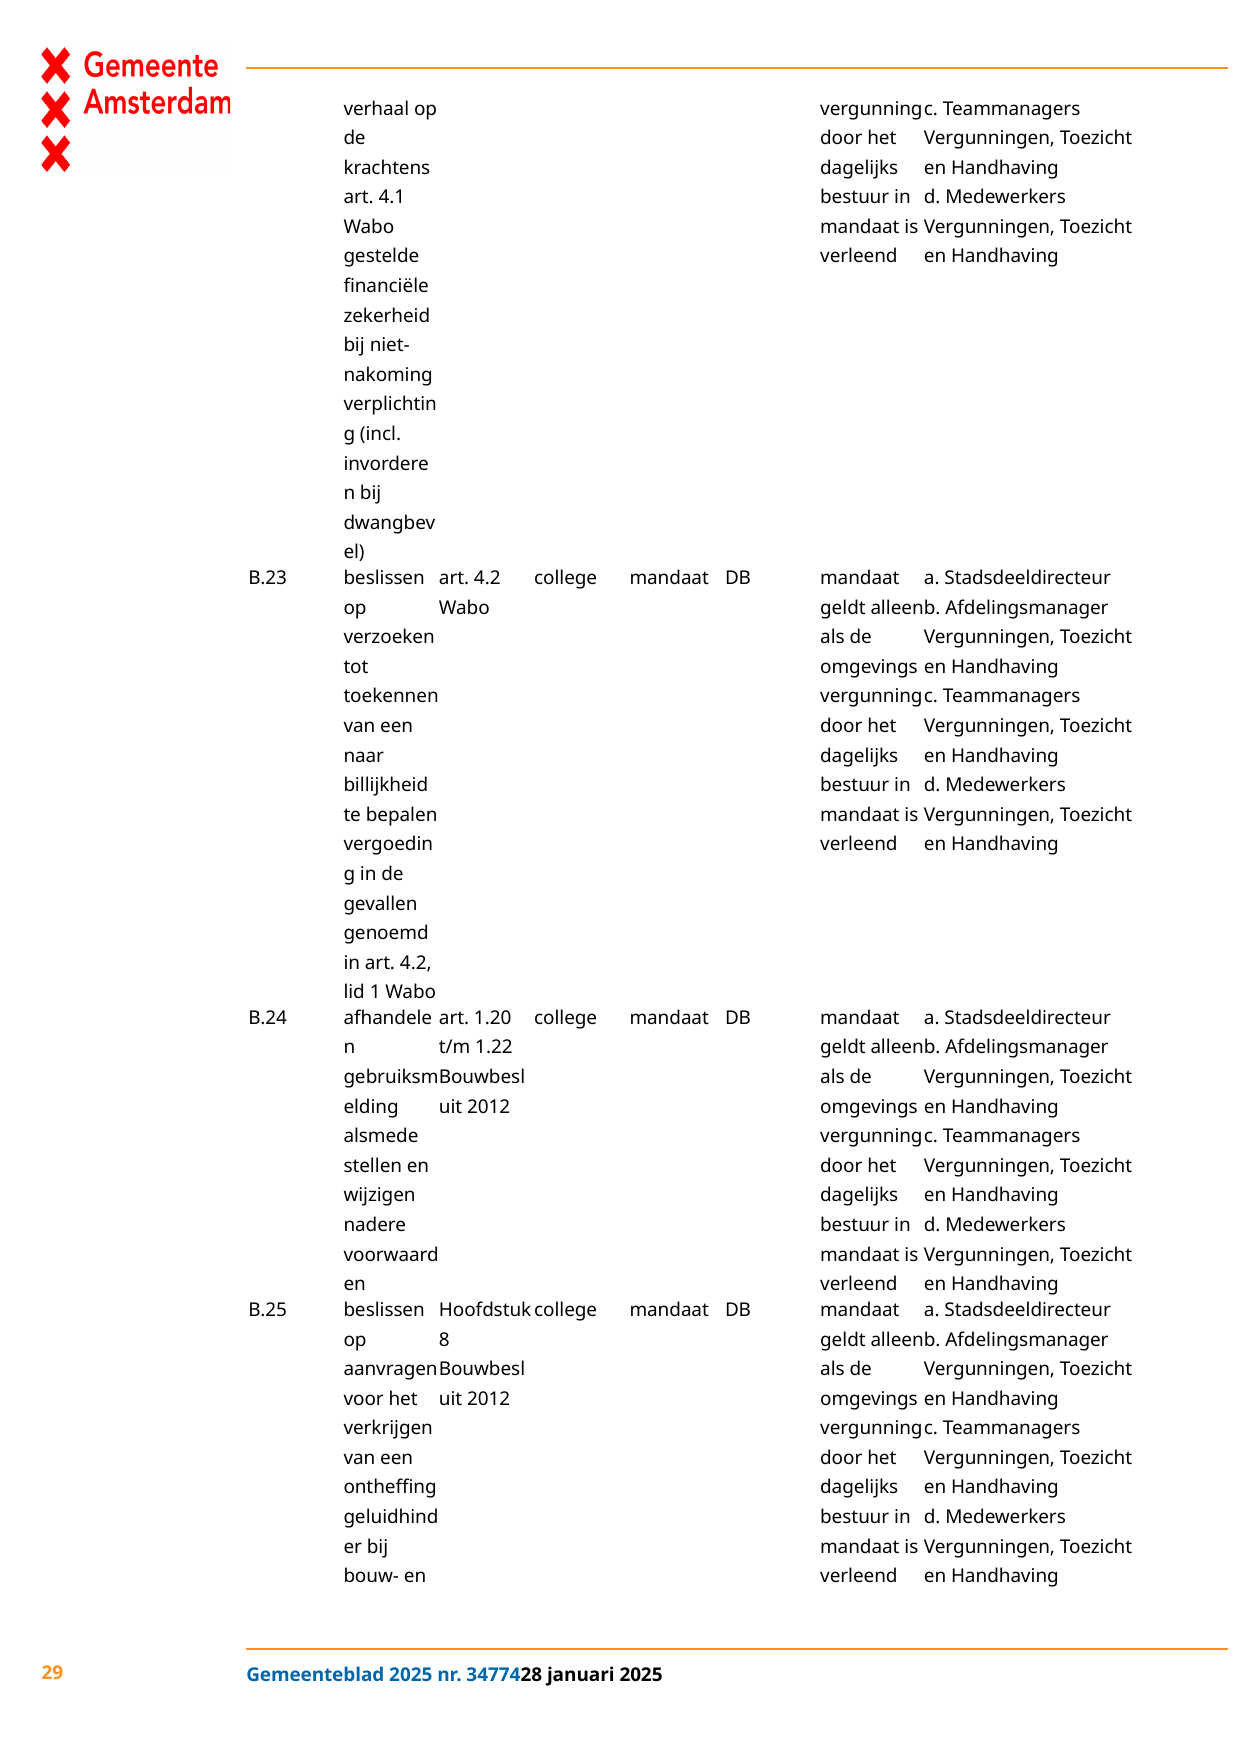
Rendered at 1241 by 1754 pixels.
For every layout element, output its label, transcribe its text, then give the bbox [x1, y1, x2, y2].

table_cell mandaat [629, 1296, 725, 1588]
table_cell college [534, 1296, 629, 1588]
table_cell B.23 [248, 564, 343, 1004]
table_cell a. Stadsdeeldirecteur b. Afdelingsmanager Vergunningen, Toezicht en Handhaving c. Teammanagers Vergunningen, Toezicht en Handhaving d. Medewerkers Vergunningen, Toezicht en Handhaving [924, 1004, 1152, 1296]
table_cell beslissen op aanvragen voor het verkrijgen van een ontheffing geluidhinder bij bouw- en [343, 1296, 439, 1588]
table_cell vergunning door het dagelijks bestuur in mandaat is verleend [820, 95, 924, 564]
table_cell beslissen op verzoeken tot toekennen van een naar billijkheid te bepalen vergoeding in de gevallen genoemd in art. 4.2, lid 1 Wabo [343, 564, 439, 1004]
table_cell art. 4.2 Wabo [439, 564, 534, 1004]
table_cell B.24 [248, 1004, 343, 1296]
table_cell [629, 95, 725, 564]
table_cell [439, 95, 534, 564]
table_cell mandaat [629, 564, 725, 1004]
table_cell afhandelen gebruiksmelding alsmede stellen en wijzigen nadere voorwaarden [343, 1004, 439, 1296]
table_cell DB [725, 564, 820, 1004]
table_cell college [534, 1004, 629, 1296]
table_cell art. 1.20 t/m 1.22 Bouwbesluit 2012 [439, 1004, 534, 1296]
table_cell DB [725, 1296, 820, 1588]
table_cell mandaat geldt alleen als de omgevingsvergunning door het dagelijks bestuur in mandaat is verleend [820, 1004, 924, 1296]
picture [41, 47, 231, 172]
table_cell c. Teammanagers Vergunningen, Toezicht en Handhaving d. Medewerkers Vergunningen, Toezicht en Handhaving [924, 95, 1152, 564]
table_cell [248, 95, 343, 564]
table_cell college [534, 564, 629, 1004]
table_cell DB [725, 1004, 820, 1296]
table_cell mandaat geldt alleen als de omgevingsvergunning door het dagelijks bestuur in mandaat is verleend [820, 1296, 924, 1588]
table_cell [725, 95, 820, 564]
table_cell a. Stadsdeeldirecteur b. Afdelingsmanager Vergunningen, Toezicht en Handhaving c. Teammanagers Vergunningen, Toezicht en Handhaving d. Medewerkers Vergunningen, Toezicht en Handhaving [924, 1296, 1152, 1588]
table_cell Hoofdstuk 8 Bouwbesluit 2012 [439, 1296, 534, 1588]
table_cell [534, 95, 629, 564]
table_cell a. Stadsdeeldirecteur b. Afdelingsmanager Vergunningen, Toezicht en Handhaving c. Teammanagers Vergunningen, Toezicht en Handhaving d. Medewerkers Vergunningen, Toezicht en Handhaving [924, 564, 1152, 1004]
table_cell B.25 [248, 1296, 343, 1588]
table_cell mandaat [629, 1004, 725, 1296]
table_cell verhaal op de krachtens art. 4.1 Wabo gestelde financiële zekerheid bij niet-nakoming verplichting (incl. invorderen bij dwangbevel) [343, 95, 439, 564]
table_cell mandaat geldt alleen als de omgevingsvergunning door het dagelijks bestuur in mandaat is verleend [820, 564, 924, 1004]
